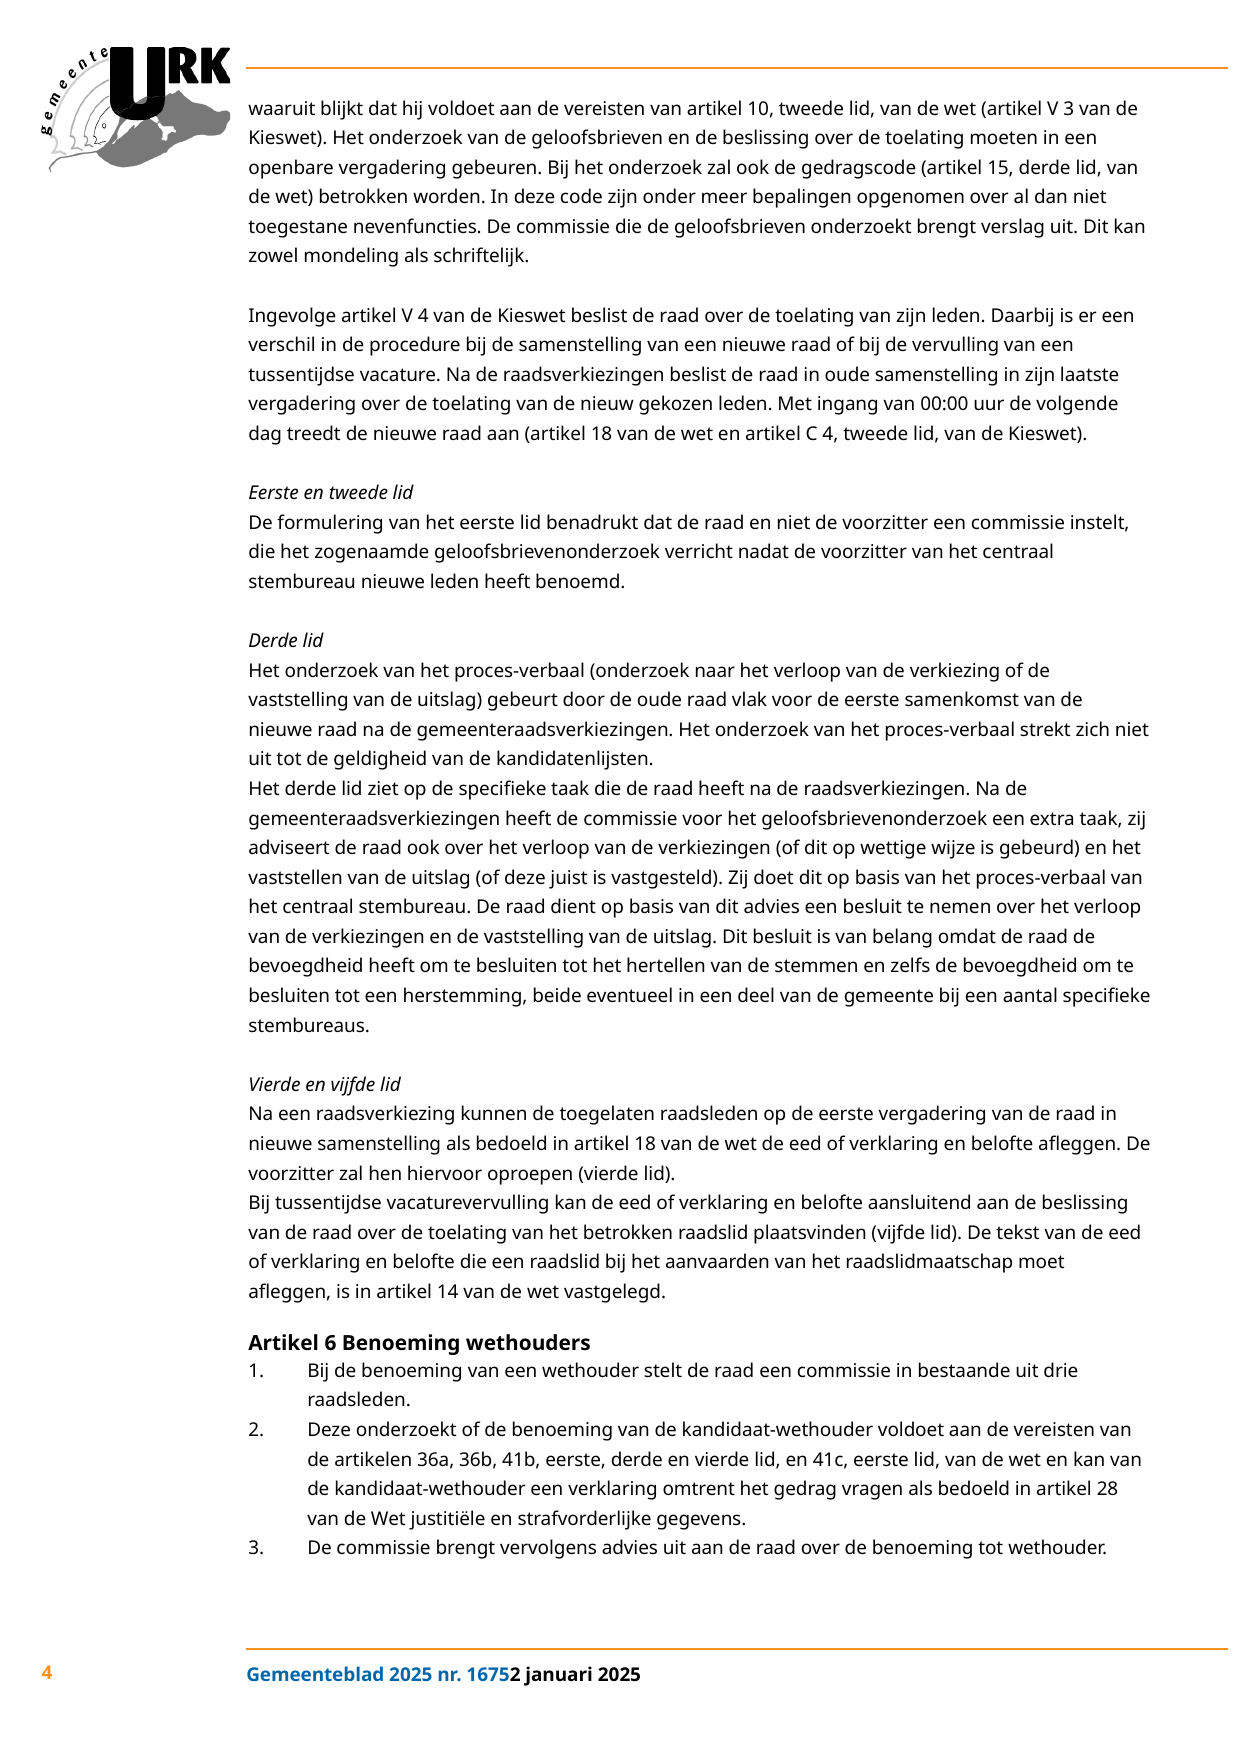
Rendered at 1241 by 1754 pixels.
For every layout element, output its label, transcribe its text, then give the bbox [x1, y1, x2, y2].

text Vierde en vijfde lid [248, 1071, 1152, 1097]
list De commissie brengt vervolgens advies uit aan de raad over de benoeming tot wethouder. [248, 1534, 1152, 1560]
text waaruit blijkt dat hij voldoet aan de vereisten van artikel 10, tweede lid, van de wet (artikel V 3 van de Kieswet). Het onderzoek van de geloofsbrieven en de beslissing over de toelating moeten in een openbare vergadering gebeuren. Bij het onderzoek zal ook de gedragscode (artikel 15, derde lid, van de wet) betrokken worden. In deze code zijn onder meer bepalingen opgenomen over al dan niet toegestane nevenfuncties. De commissie die de geloofsbrieven onderzoekt brengt verslag uit. Dit kan zowel mondeling als schriftelijk. [248, 95, 1152, 268]
text Ingevolge artikel V 4 van de Kieswet beslist de raad over de toelating van zijn leden. Daarbij is er een verschil in de procedure bij de samenstelling van een nieuwe raad of bij de vervulling van een tussentijdse vacature. Na de raadsverkiezingen beslist de raad in oude samenstelling in zijn laatste vergadering over de toelating van de nieuw gekozen leden. Met ingang van 00:00 uur de volgende dag treedt de nieuwe raad aan (artikel 18 van de wet en artikel C 4, tweede lid, van de Kieswet). [248, 302, 1152, 446]
list Bij de benoeming van een wethouder stelt de raad een commissie in bestaande uit drie raadsleden. [248, 1357, 1152, 1412]
text Het onderzoek van het proces-verbaal (onderzoek naar het verloop van de verkiezing of de vaststelling van de uitslag) gebeurt door de oude raad vlak voor de eerste samenkomst van de nieuwe raad na de gemeenteraadsverkiezingen. Het onderzoek van het proces-verbaal strekt zich niet uit tot de geldigheid van de kandidatenlijsten. [248, 657, 1152, 771]
text Artikel 6 Benoeming wethouders [248, 1328, 1152, 1357]
text Bij tussentijdse vacaturevervulling kan de eed of verklaring en belofte aansluitend aan de beslissing van de raad over de toelating van het betrokken raadslid plaatsvinden (vijfde lid). De tekst van de eed of verklaring en belofte die een raadslid bij het aanvaarden van het raadslidmaatschap moet afleggen, is in artikel 14 van de wet vastgelegd. [248, 1189, 1152, 1304]
list Deze onderzoekt of de benoeming van de kandidaat-wethouder voldoet aan de vereisten van de artikelen 36a, 36b, 41b, eerste, derde en vierde lid, en 41c, eerste lid, van de wet en kan van de kandidaat-wethouder een verklaring omtrent het gedrag vragen als bedoeld in artikel 28 van de Wet justitiële en strafvorderlijke gegevens. [248, 1416, 1152, 1531]
text Eerste en tweede lid [248, 479, 1152, 505]
text De formulering van het eerste lid benadrukt dat de raad en niet de voorzitter een commissie instelt, die het zogenaamde geloofsbrievenonderzoek verricht nadat de voorzitter van het centraal stembureau nieuwe leden heeft benoemd. [248, 509, 1152, 594]
text Derde lid [248, 627, 1152, 653]
text Het derde lid ziet op de specifieke taak die de raad heeft na de raadsverkiezingen. Na de gemeenteraadsverkiezingen heeft de commissie voor het geloofsbrievenonderzoek een extra taak, zij adviseert de raad ook over het verloop van de verkiezingen (of dit op wettige wijze is gebeurd) en het vaststellen van de uitslag (of deze juist is vastgesteld). Zij doet dit op basis van het proces-verbaal van het centraal stembureau. De raad dient op basis van dit advies een besluit te nemen over het verloop van de verkiezingen en de vaststelling van de uitslag. Dit besluit is van belang omdat de raad de bevoegdheid heeft om te besluiten tot het hertellen van de stemmen en zelfs de bevoegdheid om te besluiten tot een herstemming, beide eventueel in een deel van de gemeente bij een aantal specifieke stembureaus. [248, 775, 1152, 1038]
text Na een raadsverkiezing kunnen de toegelaten raadsleden op de eerste vergadering van de raad in nieuwe samenstelling als bedoeld in artikel 18 van de wet de eed of verklaring en belofte afleggen. De voorzitter zal hen hiervoor oproepen (vierde lid). [248, 1101, 1152, 1186]
picture [41, 47, 231, 172]
